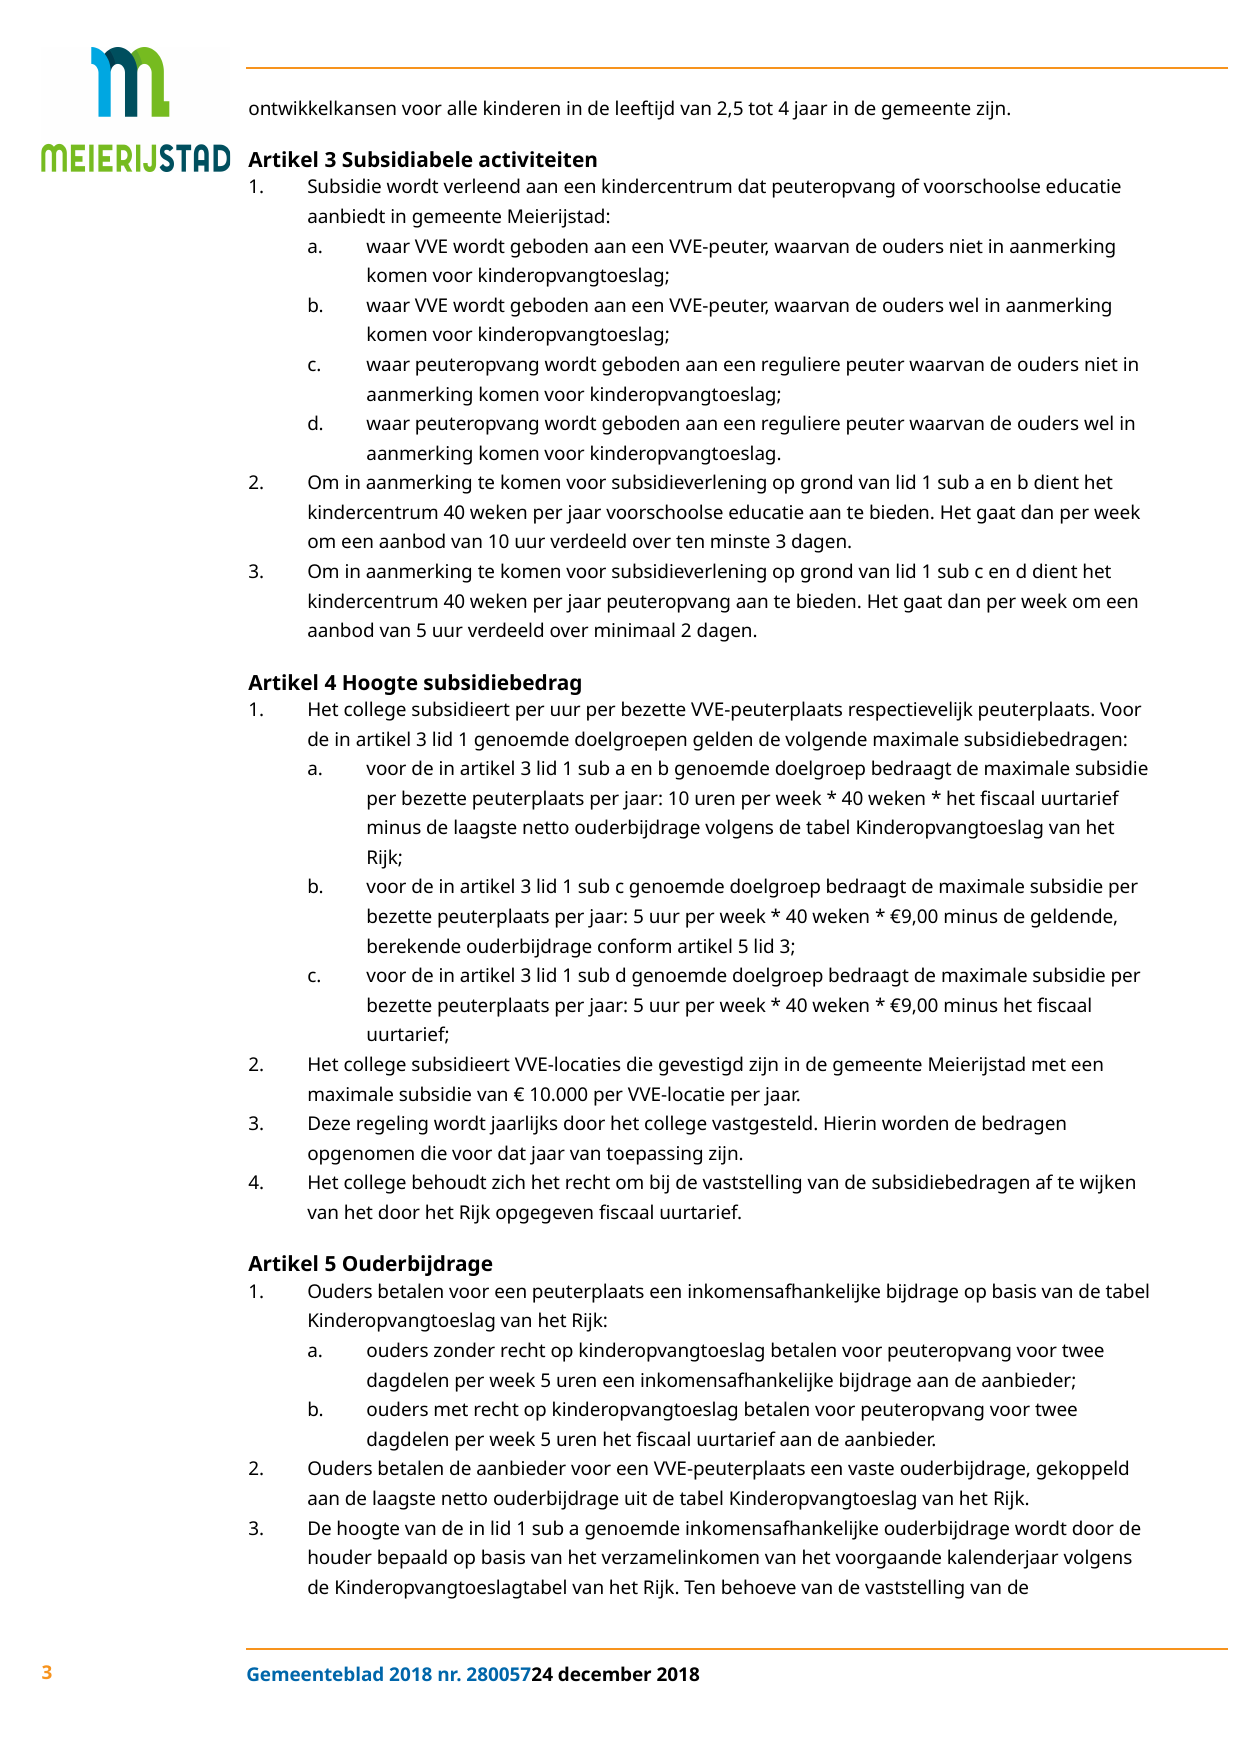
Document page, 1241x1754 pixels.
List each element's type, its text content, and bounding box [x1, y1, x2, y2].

text Artikel 3 Subsidiabele activiteiten [248, 145, 1152, 174]
list voor de in artikel 3 lid 1 sub c genoemde doelgroep bedraagt de maximale subsidie per bezette peuterplaats per jaar: 5 uur per week * 40 weken * €9,00 minus de geldende, berekende ouderbijdrage conform artikel 5 lid 3; [307, 874, 1152, 959]
list De hoogte van de in lid 1 sub a genoemde inkomensafhankelijke ouderbijdrage wordt door de houder bepaald op basis van het verzamelinkomen van het voorgaande kalenderjaar volgens de Kinderopvangtoeslagtabel van het Rijk. Ten behoeve van de vaststelling van de [248, 1515, 1152, 1599]
list Het college subsidieert VVE-locaties die gevestigd zijn in de gemeente Meierijstad met een maximale subsidie van € 10.000 per VVE-locatie per jaar. [248, 1051, 1152, 1107]
list Ouders betalen de aanbieder voor een VVE-peuterplaats een vaste ouderbijdrage, gekoppeld aan de laagste netto ouderbijdrage uit de tabel Kinderopvangtoeslag van het Rijk. [248, 1456, 1152, 1511]
list waar VVE wordt geboden aan een VVE-peuter, waarvan de ouders niet in aanmerking komen voor kinderopvangtoeslag; [307, 233, 1152, 288]
list voor de in artikel 3 lid 1 sub a en b genoemde doelgroep bedraagt de maximale subsidie per bezette peuterplaats per jaar: 10 uren per week * 40 weken * het fiscaal uurtarief minus de laagste netto ouderbijdrage volgens de tabel Kinderopvangtoeslag van het Rijk; [307, 755, 1152, 870]
picture [41, 47, 231, 172]
list Het college subsidieert per uur per bezette VVE-peuterplaats respectievelijk peuterplaats. Voor de in artikel 3 lid 1 genoemde doelgroepen gelden de volgende maximale subsidiebedragen: [248, 696, 1152, 752]
list voor de in artikel 3 lid 1 sub d genoemde doelgroep bedraagt de maximale subsidie per bezette peuterplaats per jaar: 5 uur per week * 40 weken * €9,00 minus het fiscaal uurtarief; [307, 962, 1152, 1047]
text ontwikkelkansen voor alle kinderen in de leeftijd van 2,5 tot 4 jaar in de gemeente zijn. [248, 95, 1152, 121]
list ouders zonder recht op kinderopvangtoeslag betalen voor peuteropvang voor twee dagdelen per week 5 uren een inkomensafhankelijke bijdrage aan de aanbieder; [307, 1337, 1152, 1392]
text Artikel 5 Ouderbijdrage [248, 1249, 1152, 1278]
text Artikel 4 Hoogte subsidiebedrag [248, 668, 1152, 696]
list waar VVE wordt geboden aan een VVE-peuter, waarvan de ouders wel in aanmerking komen voor kinderopvangtoeslag; [307, 292, 1152, 347]
list waar peuteropvang wordt geboden aan een reguliere peuter waarvan de ouders niet in aanmerking komen voor kinderopvangtoeslag; [307, 351, 1152, 406]
list Subsidie wordt verleend aan een kindercentrum dat peuteropvang of voorschoolse educatie aanbiedt in gemeente Meierijstad: [248, 174, 1152, 229]
list waar peuteropvang wordt geboden aan een reguliere peuter waarvan de ouders wel in aanmerking komen voor kinderopvangtoeslag. [307, 410, 1152, 466]
list Om in aanmerking te komen voor subsidieverlening op grond van lid 1 sub c en d dient het kindercentrum 40 weken per jaar peuteropvang aan te bieden. Het gaat dan per week om een aanbod van 5 uur verdeeld over minimaal 2 dagen. [248, 558, 1152, 643]
list Deze regeling wordt jaarlijks door het college vastgesteld. Hierin worden de bedragen opgenomen die voor dat jaar van toepassing zijn. [248, 1110, 1152, 1166]
list Om in aanmerking te komen voor subsidieverlening op grond van lid 1 sub a en b dient het kindercentrum 40 weken per jaar voorschoolse educatie aan te bieden. Het gaat dan per week om een aanbod van 10 uur verdeeld over ten minste 3 dagen. [248, 469, 1152, 554]
list Het college behoudt zich het recht om bij de vaststelling van de subsidiebedragen af te wijken van het door het Rijk opgegeven fiscaal uurtarief. [248, 1169, 1152, 1225]
list ouders met recht op kinderopvangtoeslag betalen voor peuteropvang voor twee dagdelen per week 5 uren het fiscaal uurtarief aan de aanbieder. [307, 1396, 1152, 1452]
list Ouders betalen voor een peuterplaats een inkomensafhankelijke bijdrage op basis van de tabel Kinderopvangtoeslag van het Rijk: [248, 1278, 1152, 1333]
